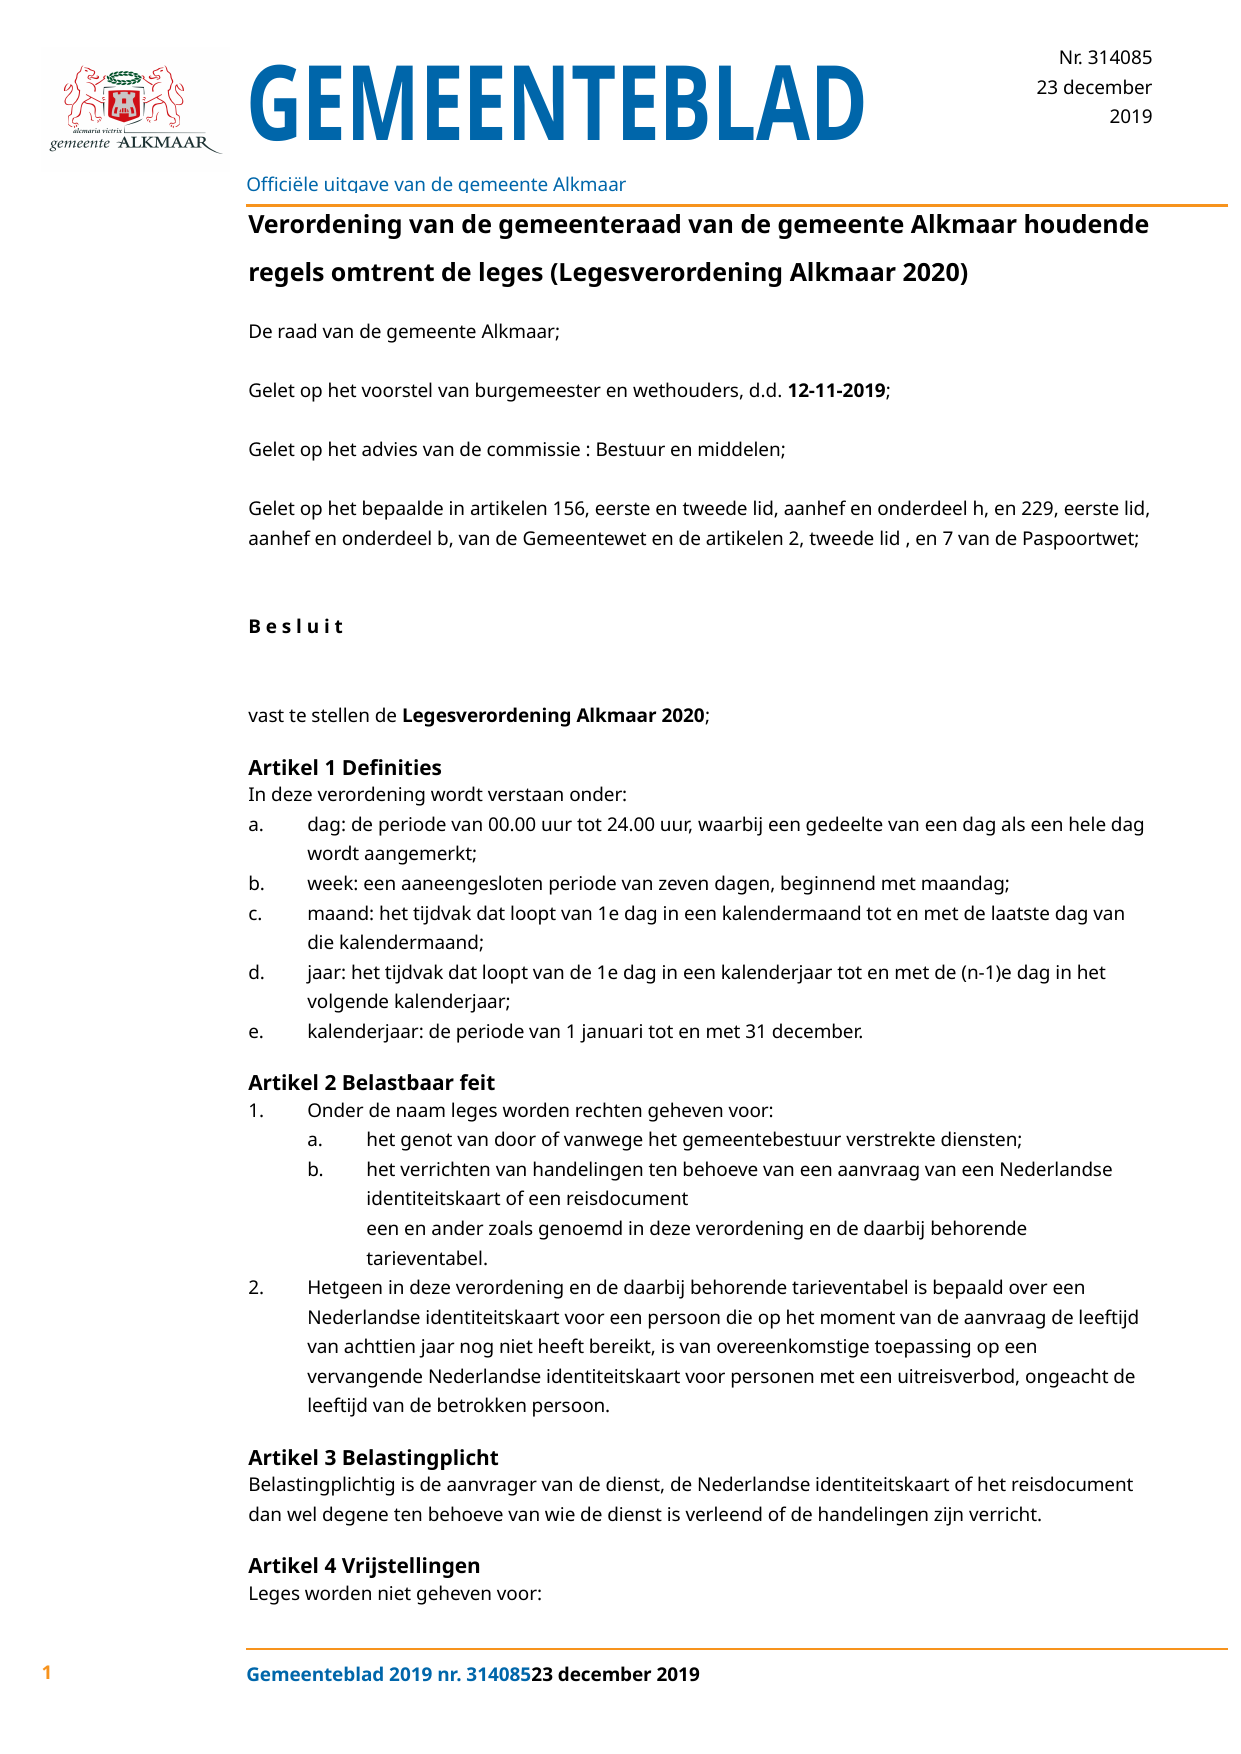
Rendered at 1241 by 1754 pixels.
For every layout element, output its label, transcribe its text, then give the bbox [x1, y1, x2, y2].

picture [41, 47, 231, 172]
text Gelet op het voorstel van burgemeester en wethouders, d.d. 12-11-2019; [248, 377, 1152, 403]
list maand: het tijdvak dat loopt van 1e dag in een kalendermaand tot en met de laatste dag van die kalendermaand; [248, 900, 1152, 955]
text Gelet op het bepaalde in artikelen 156, eerste en tweede lid, aanhef en onderdeel h, en 229, eerste lid, aanhef en onderdeel b, van de Gemeentewet en de artikelen 2, tweede lid , en 7 van de Paspoortwet; [248, 495, 1152, 551]
list week: een aaneengesloten periode van zeven dagen, beginnend met maandag; [248, 870, 1152, 896]
text Artikel 2 Belastbaar feit [248, 1068, 1152, 1097]
text De raad van de gemeente Alkmaar; [248, 318, 1152, 344]
text Artikel 3 Belastingplicht [248, 1443, 1152, 1472]
list jaar: het tijdvak dat loopt van de 1e dag in een kalenderjaar tot en met de (n-1)e dag in het volgende kalenderjaar; [248, 959, 1152, 1014]
list Onder de naam leges worden rechten geheven voor: [248, 1097, 1152, 1123]
text Leges worden niet geheven voor: [248, 1580, 1152, 1606]
text In deze verordening wordt verstaan onder: [248, 781, 1152, 807]
text Artikel 1 Definities [248, 753, 1152, 781]
list een en ander zoals genoemd in deze verordening en de daarbij behorende tarieventabel. [307, 1215, 1152, 1271]
text Belastingplichtig is de aanvrager van de dienst, de Nederlandse identiteitskaart of het reisdocument dan wel degene ten behoeve van wie de dienst is verleend of de handelingen zijn verricht. [248, 1472, 1152, 1527]
list het genot van door of vanwege het gemeentebestuur verstrekte diensten; [307, 1126, 1152, 1152]
list het verrichten van handelingen ten behoeve van een aanvraag van een Nederlandse identiteitskaart of een reisdocument [307, 1156, 1152, 1211]
text Verordening van de gemeenteraad van de gemeente Alkmaar houdende regels omtrent de leges (Legesverordening Alkmaar 2020) [248, 207, 1152, 288]
text Gelet op het advies van de commissie : Bestuur en middelen; [248, 436, 1152, 462]
text B e s l u i t [248, 614, 1152, 639]
text Artikel 4 Vrijstellingen [248, 1552, 1152, 1580]
list Hetgeen in deze verordening en de daarbij behorende tarieventabel is bepaald over een Nederlandse identiteitskaart voor een persoon die op het moment van de aanvraag de leeftijd van achttien jaar nog niet heeft bereikt, is van overeenkomstige toepassing op een vervangende Nederlandse identiteitskaart voor personen met een uitreisverbod, ongeacht de leeftijd van de betrokken persoon. [248, 1274, 1152, 1418]
list kalenderjaar: de periode van 1 januari tot en met 31 december. [248, 1018, 1152, 1044]
text vast te stellen de Legesverordening Alkmaar 2020; [248, 702, 1152, 728]
list dag: de periode van 00.00 uur tot 24.00 uur, waarbij een gedeelte van een dag als een hele dag wordt aangemerkt; [248, 811, 1152, 866]
